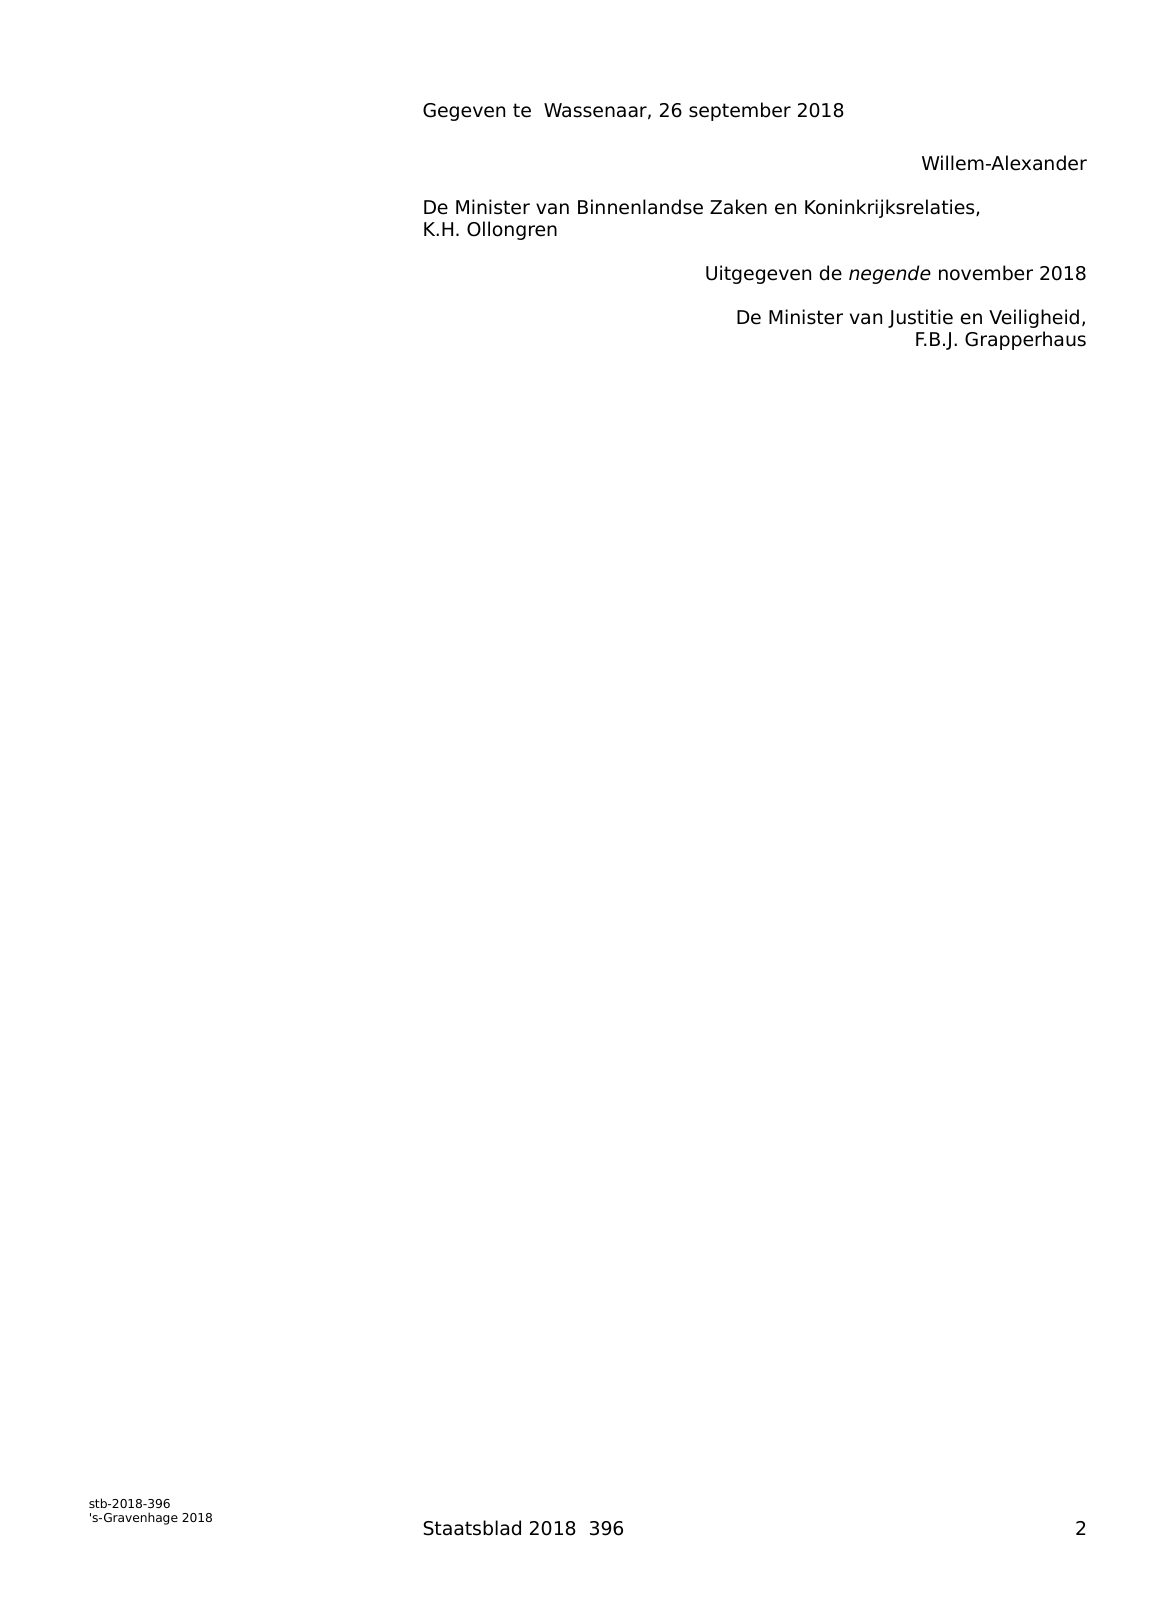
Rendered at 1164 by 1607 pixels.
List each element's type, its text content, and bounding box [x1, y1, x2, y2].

text Willem-Alexander [422, 152, 1087, 174]
text 's-Gravenhage 2018 [88, 1511, 323, 1525]
text Gegeven te Wassenaar, 26 september 2018 [422, 100, 1087, 122]
text De Minister van Justitie en Veiligheid, F.B.J. Grapperhaus [422, 307, 1087, 351]
text De Minister van Binnenlandse Zaken en Koninkrijksrelaties, K.H. Ollongren [422, 197, 1087, 241]
text stb-2018-396 [88, 1497, 323, 1511]
text Uitgegeven de negende november 2018 [422, 263, 1087, 285]
